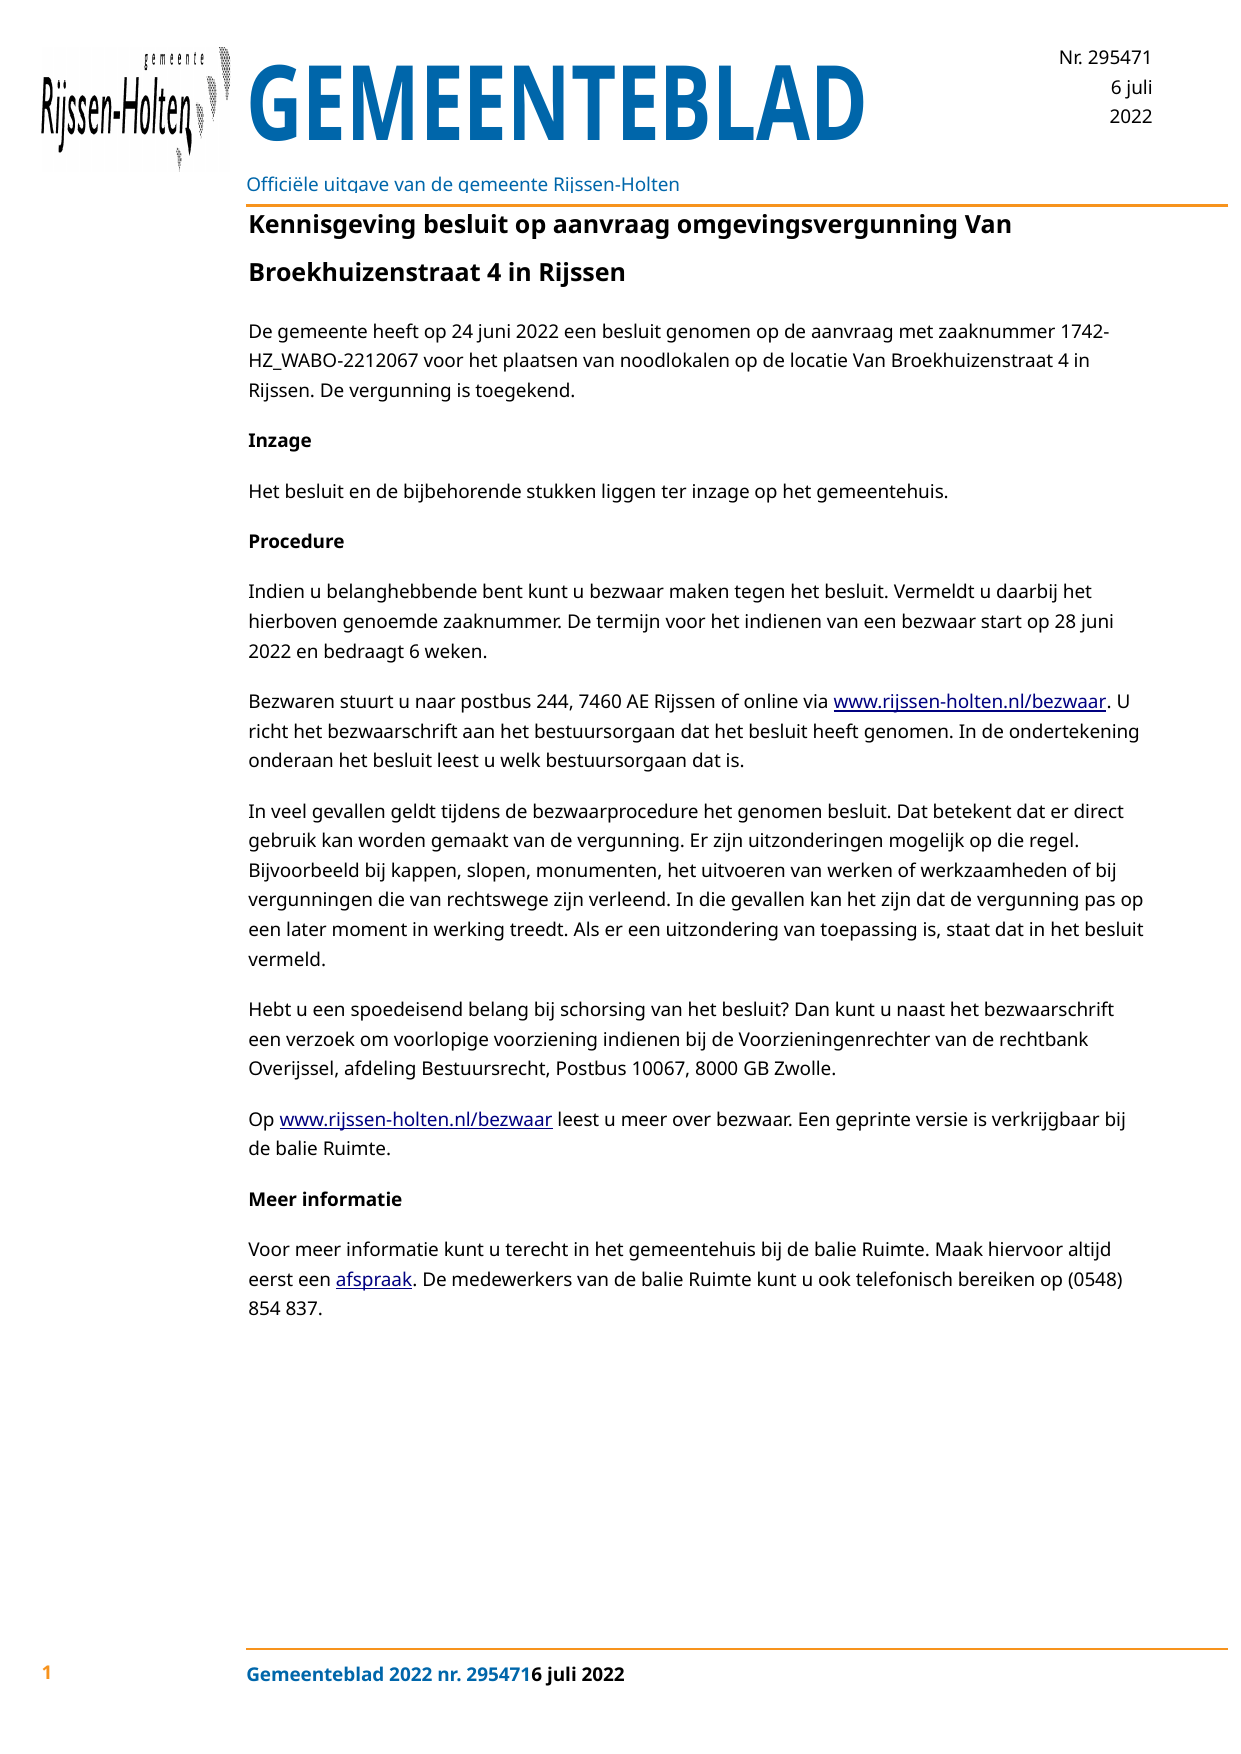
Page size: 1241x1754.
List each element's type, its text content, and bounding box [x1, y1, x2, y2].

text Procedure [248, 528, 1152, 554]
text Kennisgeving besluit op aanvraag omgevingsvergunning Van Broekhuizenstraat 4 in Rijssen [248, 207, 1152, 288]
text De gemeente heeft op 24 juni 2022 een besluit genomen op de aanvraag met zaaknummer 1742-HZ_WABO-2212067 voor het plaatsen van noodlokalen op de locatie Van Broekhuizenstraat 4 in Rijssen. De vergunning is toegekend. [248, 318, 1152, 403]
picture [41, 47, 231, 172]
text Inzage [248, 427, 1152, 453]
text In veel gevallen geldt tijdens de bezwaarprocedure het genomen besluit. Dat betekent dat er direct gebruik kan worden gemaakt van de vergunning. Er zijn uitzonderingen mogelijk op die regel. Bijvoorbeeld bij kappen, slopen, monumenten, het uitvoeren van werken of werkzaamheden of bij vergunningen die van rechtswege zijn verleend. In die gevallen kan het zijn dat de vergunning pas op een later moment in werking treedt. Als er een uitzondering van toepassing is, staat dat in het besluit vermeld. [248, 798, 1152, 972]
text Meer informatie [248, 1186, 1152, 1212]
text Hebt u een spoedeisend belang bij schorsing van het besluit? Dan kunt u naast het bezwaarschrift een verzoek om voorlopige voorziening indienen bij de Voorzieningenrechter van de rechtbank Overijssel, afdeling Bestuursrecht, Postbus 10067, 8000 GB Zwolle. [248, 996, 1152, 1081]
text Bezwaren stuurt u naar postbus 244, 7460 AE Rijssen of online via www.rijssen-holten.nl/bezwaar. U richt het bezwaarschrift aan het bestuursorgaan dat het besluit heeft genomen. In de ondertekening onderaan het besluit leest u welk bestuursorgaan dat is. [248, 688, 1152, 773]
text Het besluit en de bijbehorende stukken liggen ter inzage op het gemeentehuis. [248, 478, 1152, 504]
text Indien u belanghebbende bent kunt u bezwaar maken tegen het besluit. Vermeldt u daarbij het hierboven genoemde zaaknummer. De termijn voor het indienen van een bezwaar start op 28 juni 2022 en bedraagt 6 weken. [248, 579, 1152, 664]
text Op www.rijssen-holten.nl/bezwaar leest u meer over bezwaar. Een geprinte versie is verkrijgbaar bij de balie Ruimte. [248, 1106, 1152, 1161]
text Voor meer informatie kunt u terecht in het gemeentehuis bij de balie Ruimte. Maak hiervoor altijd eerst een afspraak. De medewerkers van de balie Ruimte kunt u ook telefonisch bereiken op (0548) 854 837. [248, 1236, 1152, 1321]
